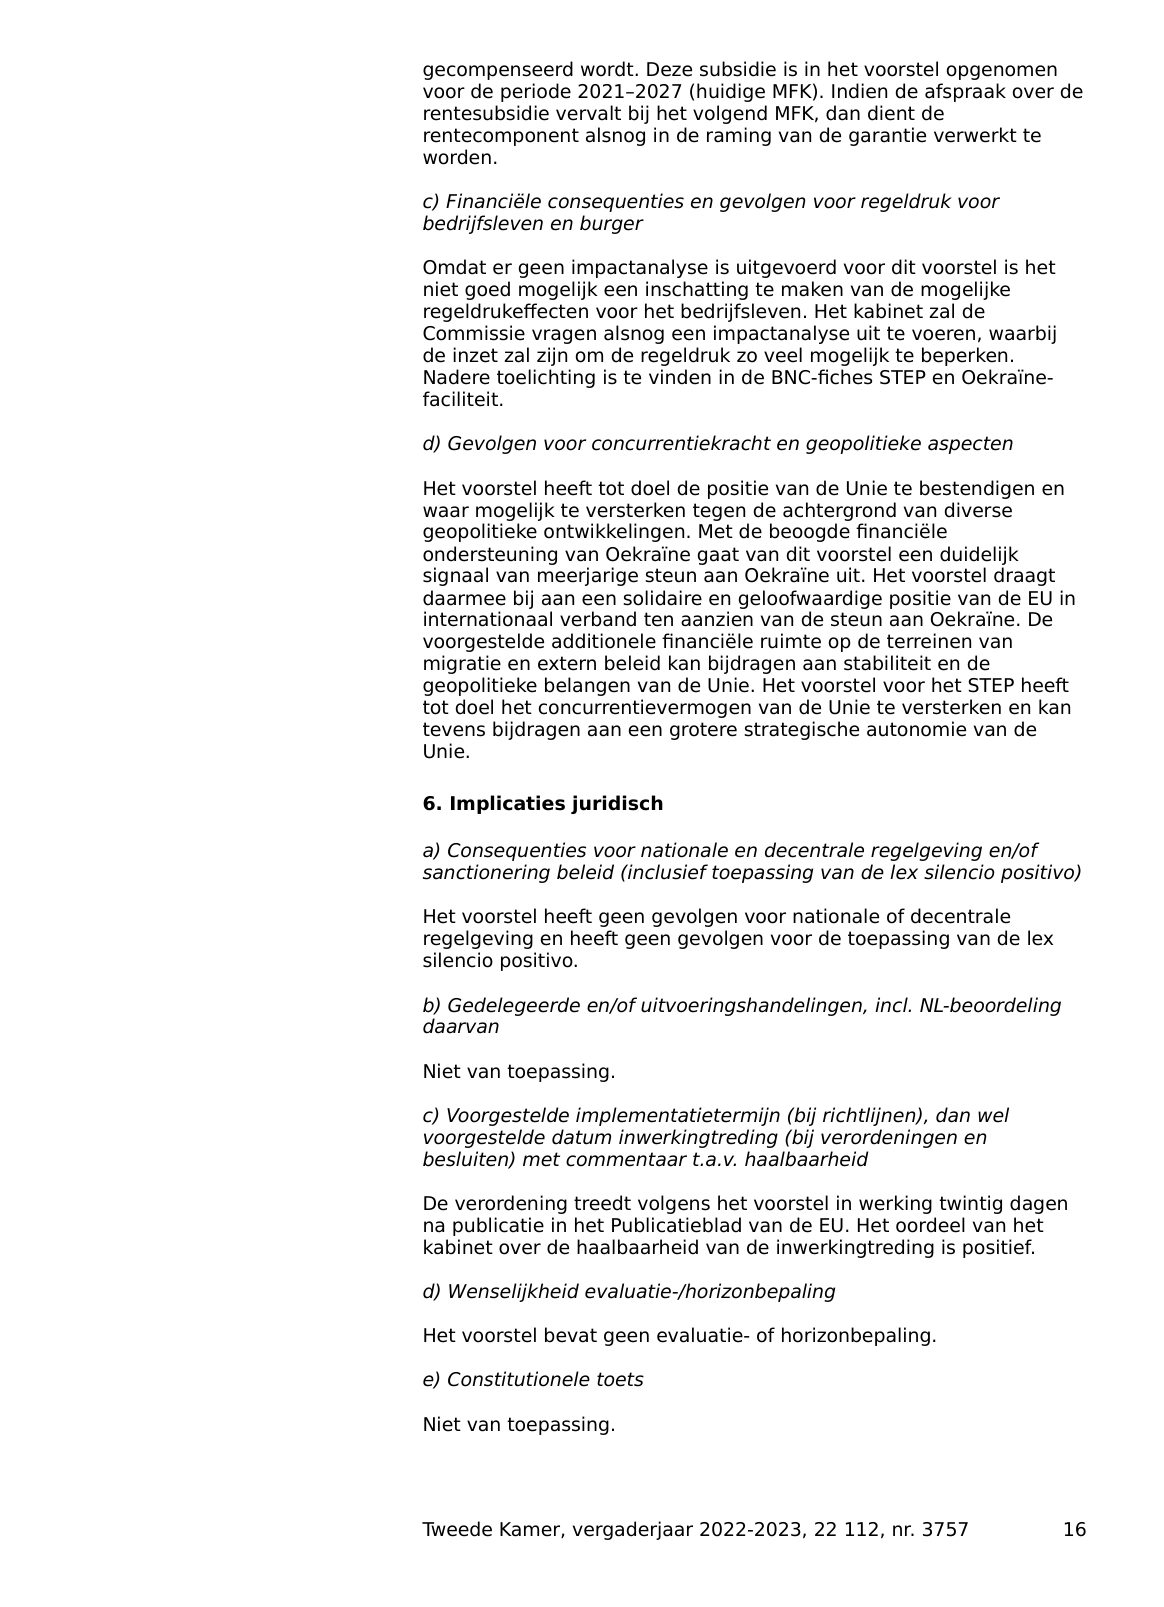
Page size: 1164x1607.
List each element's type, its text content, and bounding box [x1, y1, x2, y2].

text Het voorstel heeft tot doel de positie van de Unie te bestendigen en waar mogelijk te versterken tegen de achtergrond van diverse geopolitieke ontwikkelingen. Met de beoogde financiële ondersteuning van Oekraïne gaat van dit voorstel een duidelijk signaal van meerjarige steun aan Oekraïne uit. Het voorstel draagt daarmee bij aan een solidaire en geloofwaardige positie van de EU in internationaal verband ten aanzien van de steun aan Oekraïne. De voorgestelde additionele financiële ruimte op de terreinen van migratie en extern beleid kan bijdragen aan stabiliteit en de geopolitieke belangen van de Unie. Het voorstel voor het STEP heeft tot doel het concurrentievermogen van de Unie te versterken en kan tevens bijdragen aan een grotere strategische autonomie van de Unie. [422, 477, 1087, 763]
subtitle e) Constitutionele toets [422, 1369, 1087, 1391]
subtitle c) Voorgestelde implementatietermijn (bij richtlijnen), dan wel voorgestelde datum inwerkingtreding (bij verordeningen en besluiten) met commentaar t.a.v. haalbaarheid [422, 1105, 1087, 1171]
text gecompenseerd wordt. Deze subsidie is in het voorstel opgenomen voor de periode 2021–2027 (huidige MFK). Indien de afspraak over de rentesubsidie vervalt bij het volgend MFK, dan dient de rentecomponent alsnog in de raming van de garantie verwerkt te worden. [422, 59, 1087, 169]
text Het voorstel bevat geen evaluatie- of horizonbepaling. [422, 1325, 1087, 1347]
text Niet van toepassing. [422, 1061, 1087, 1083]
subtitle d) Gevolgen voor concurrentiekracht en geopolitieke aspecten [422, 433, 1087, 455]
subtitle b) Gedelegeerde en/of uitvoeringshandelingen, incl. NL-beoordeling daarvan [422, 994, 1087, 1038]
subtitle a) Consequenties voor nationale en decentrale regelgeving en/of sanctionering beleid (inclusief toepassing van de lex silencio positivo) [422, 840, 1087, 884]
subtitle d) Wenselijkheid evaluatie-/horizonbepaling [422, 1281, 1087, 1303]
subtitle 6. Implicaties juridisch [422, 793, 1087, 815]
subtitle c) Financiële consequenties en gevolgen voor regeldruk voor bedrijfsleven en burger [422, 191, 1087, 235]
text De verordening treedt volgens het voorstel in werking twintig dagen na publicatie in het Publicatieblad van de EU. Het oordeel van het kabinet over de haalbaarheid van de inwerkingtreding is positief. [422, 1193, 1087, 1259]
text Omdat er geen impactanalyse is uitgevoerd voor dit voorstel is het niet goed mogelijk een inschatting te maken van de mogelijke regeldrukeffecten voor het bedrijfsleven. Het kabinet zal de Commissie vragen alsnog een impactanalyse uit te voeren, waarbij de inzet zal zijn om de regeldruk zo veel mogelijk te beperken. Nadere toelichting is te vinden in de BNC-fiches STEP en Oekraïne-faciliteit. [422, 257, 1087, 411]
text Niet van toepassing. [422, 1413, 1087, 1436]
text Het voorstel heeft geen gevolgen voor nationale of decentrale regelgeving en heeft geen gevolgen voor de toepassing van de lex silencio positivo. [422, 906, 1087, 972]
